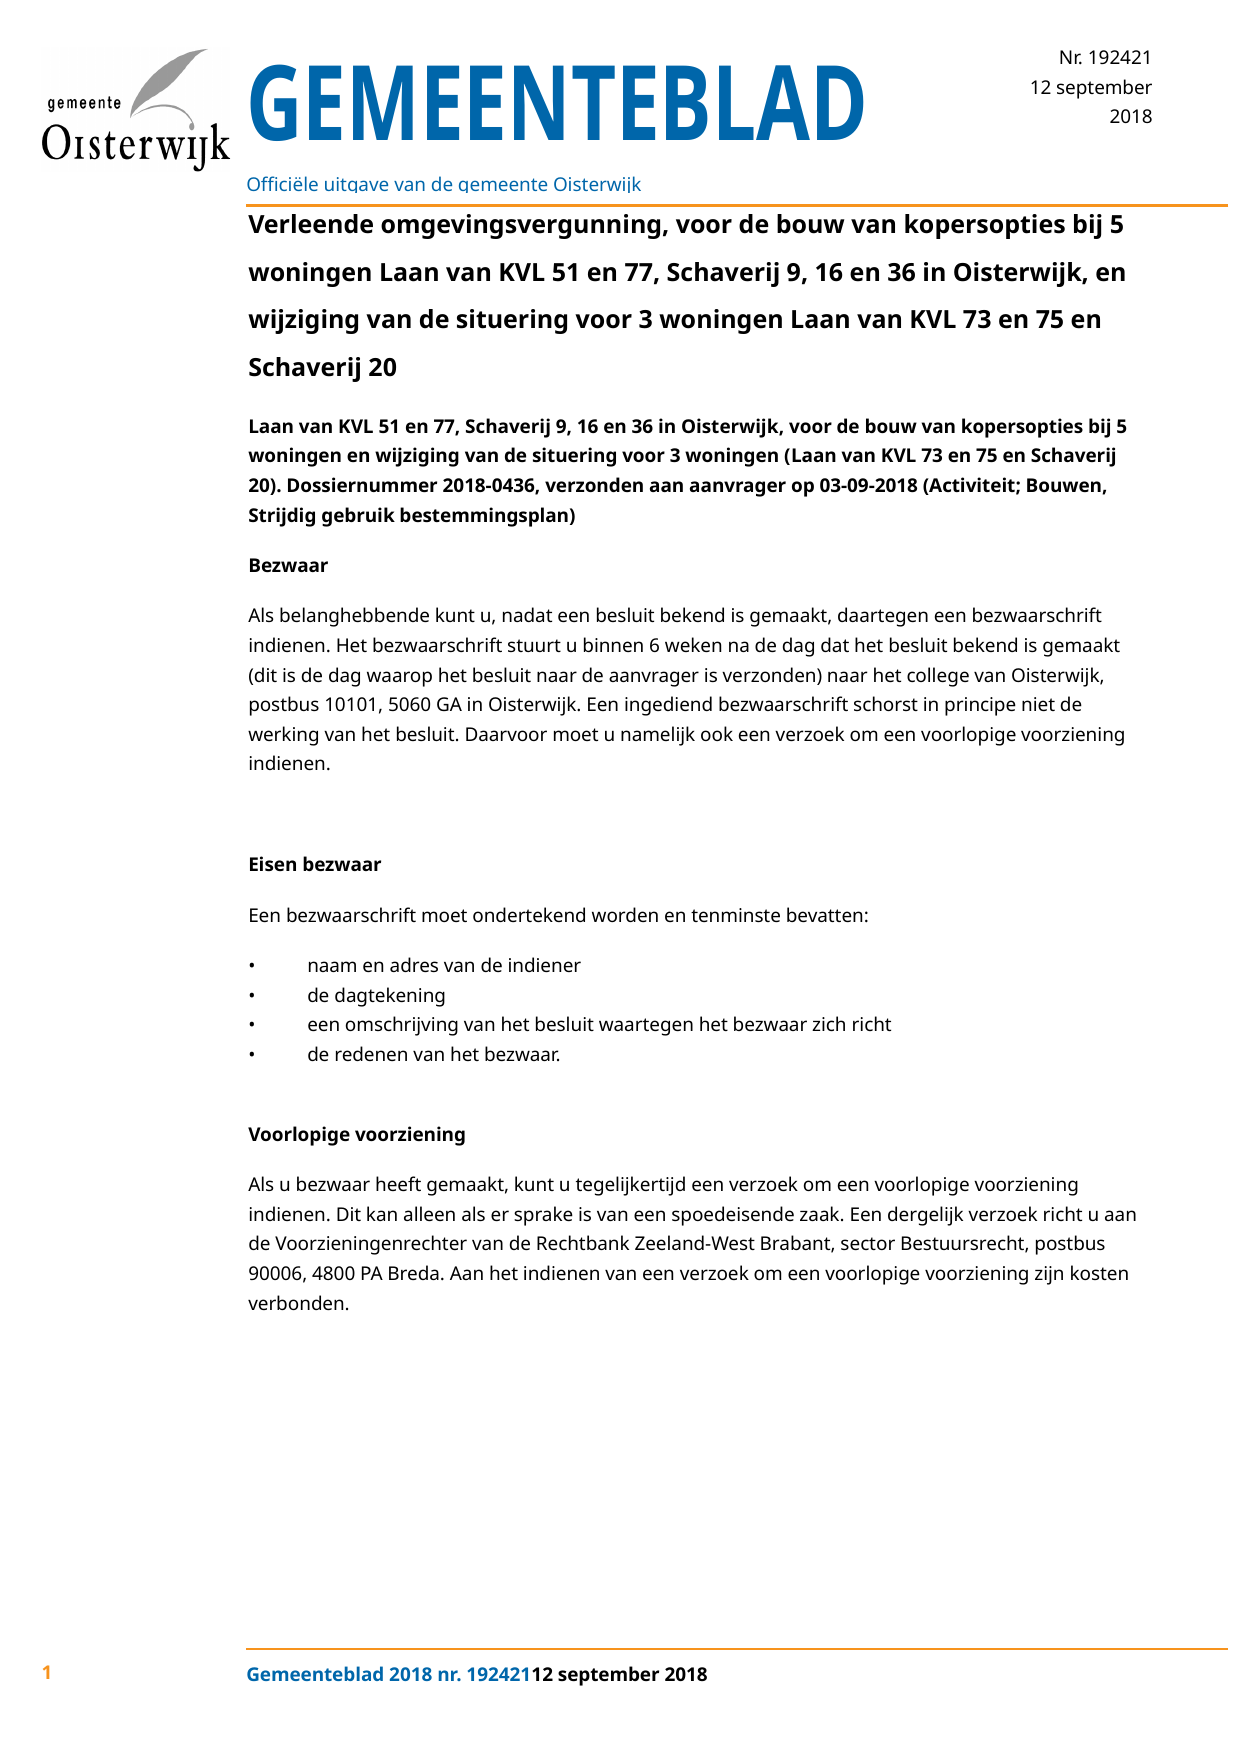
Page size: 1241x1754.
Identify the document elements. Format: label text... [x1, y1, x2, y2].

list naam en adres van de indiener [248, 952, 1152, 978]
text Als belanghebbende kunt u, nadat een besluit bekend is gemaakt, daartegen een bezwaarschrift indienen. Het bezwaarschrift stuurt u binnen 6 weken na de dag dat het besluit bekend is gemaakt (dit is de dag waarop het besluit naar de aanvrager is verzonden) naar het college van Oisterwijk, postbus 10101, 5060 GA in Oisterwijk. Een ingediend bezwaarschrift schorst in principe niet de werking van het besluit. Daarvoor moet u namelijk ook een verzoek om een voorlopige voorziening indienen. [248, 603, 1152, 776]
text Als u bezwaar heeft gemaakt, kunt u tegelijkertijd een verzoek om een voorlopige voorziening indienen. Dit kan alleen als er sprake is van een spoedeisende zaak. Een dergelijk verzoek richt u aan de Voorzieningenrechter van de Rechtbank Zeeland-West Brabant, sector Bestuursrecht, postbus 90006, 4800 PA Breda. Aan het indienen van een verzoek om een voorlopige voorziening zijn kosten verbonden. [248, 1171, 1152, 1316]
text Laan van KVL 51 en 77, Schaverij 9, 16 en 36 in Oisterwijk, voor de bouw van kopersopties bij 5 woningen en wijziging van de situering voor 3 woningen (Laan van KVL 73 en 75 en Schaverij 20). Dossiernummer 2018-0436, verzonden aan aanvrager op 03-09-2018 (Activiteit; Bouwen, Strijdig gebruik bestemmingsplan) [248, 413, 1152, 528]
list de dagtekening [248, 982, 1152, 1008]
list een omschrijving van het besluit waartegen het bezwaar zich richt [248, 1011, 1152, 1037]
text Een bezwaarschrift moet ondertekend worden en tenminste bevatten: [248, 902, 1152, 928]
list de redenen van het bezwaar. [248, 1041, 1152, 1067]
text Eisen bezwaar [248, 851, 1152, 877]
picture [41, 47, 231, 172]
text Verleende omgevingsvergunning, voor de bouw van kopersopties bij 5 woningen Laan van KVL 51 en 77, Schaverij 9, 16 en 36 in Oisterwijk, en wijziging van de situering voor 3 woningen Laan van KVL 73 en 75 en Schaverij 20 [248, 207, 1152, 384]
text Voorlopige voorziening [248, 1121, 1152, 1147]
text Bezwaar [248, 552, 1152, 578]
